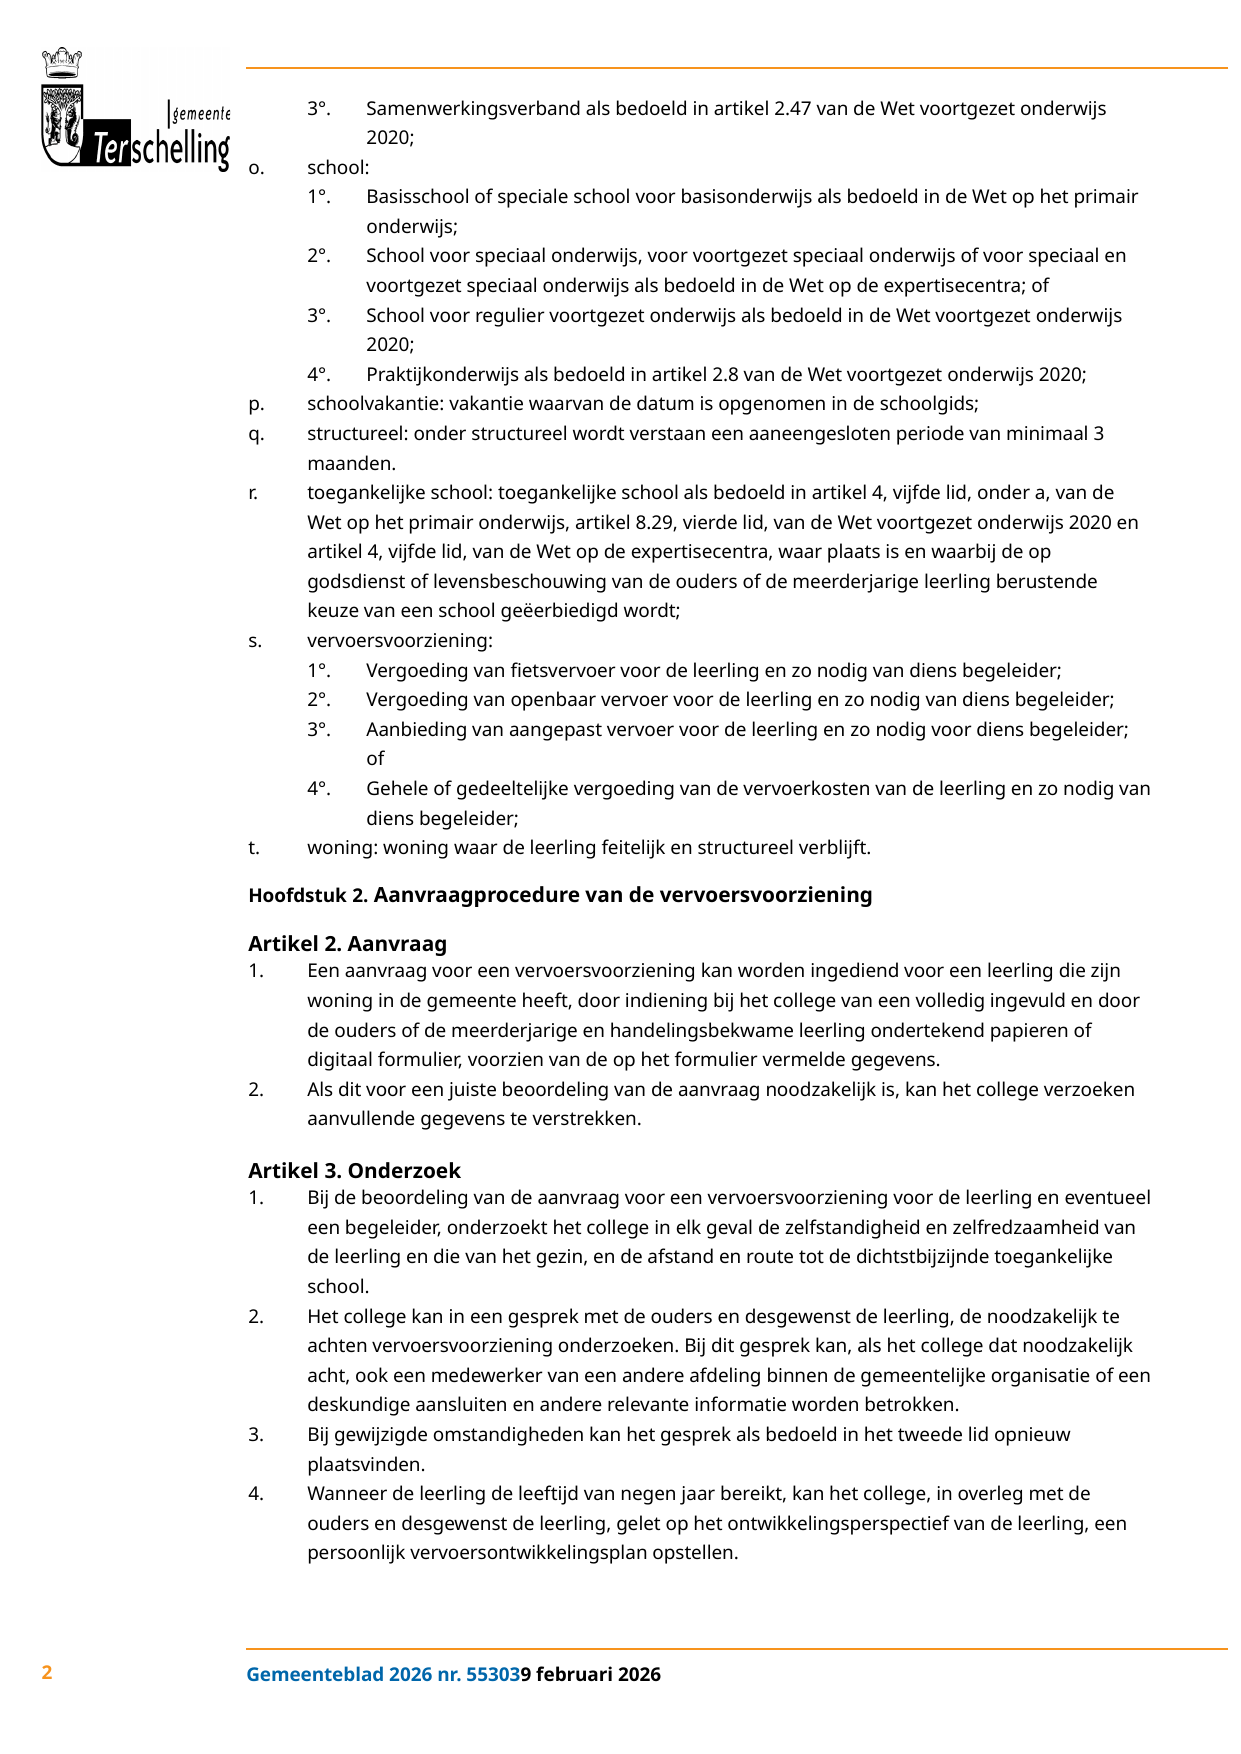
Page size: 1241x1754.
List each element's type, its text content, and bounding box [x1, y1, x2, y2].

picture [41, 47, 231, 172]
list woning: woning waar de leerling feitelijk en structureel verblijft. [248, 834, 1152, 860]
list Een aanvraag voor een vervoersvoorziening kan worden ingediend voor een leerling die zijn woning in de gemeente heeft, door indiening bij het college van een volledig ingevuld en door de ouders of de meerderjarige en handelingsbekwame leerling ondertekend papieren of digitaal formulier, voorzien van de op het formulier vermelde gegevens. [248, 958, 1152, 1072]
list School voor speciaal onderwijs, voor voortgezet speciaal onderwijs of voor speciaal en voortgezet speciaal onderwijs als bedoeld in de Wet op de expertisecentra; of [307, 243, 1152, 298]
list Vergoeding van openbaar vervoer voor de leerling en zo nodig van diens begeleider; [307, 686, 1152, 712]
list School voor regulier voortgezet onderwijs als bedoeld in de Wet voortgezet onderwijs 2020; [307, 302, 1152, 357]
list Wanneer de leerling de leeftijd van negen jaar bereikt, kan het college, in overleg met de ouders en desgewenst de leerling, gelet op het ontwikkelingsperspectief van de leerling, een persoonlijk vervoersontwikkelingsplan opstellen. [248, 1480, 1152, 1565]
list Het college kan in een gesprek met de ouders en desgewenst de leerling, de noodzakelijk te achten vervoersvoorziening onderzoeken. Bij dit gesprek kan, als het college dat noodzakelijk acht, ook een medewerker van een andere afdeling binnen de gemeentelijke organisatie of een deskundige aansluiten en andere relevante informatie worden betrokken. [248, 1303, 1152, 1417]
list Basisschool of speciale school voor basisonderwijs als bedoeld in de Wet op het primair onderwijs; [307, 183, 1152, 239]
list Praktijkonderwijs als bedoeld in artikel 2.8 van de Wet voortgezet onderwijs 2020; [307, 361, 1152, 387]
list Als dit voor een juiste beoordeling van de aanvraag noodzakelijk is, kan het college verzoeken aanvullende gegevens te verstrekken. [248, 1076, 1152, 1131]
list Bij gewijzigde omstandigheden kan het gesprek als bedoeld in het tweede lid opnieuw plaatsvinden. [248, 1421, 1152, 1476]
list Aanbieding van aangepast vervoer voor de leerling en zo nodig voor diens begeleider; of [307, 716, 1152, 771]
list Samenwerkingsverband als bedoeld in artikel 2.47 van de Wet voortgezet onderwijs 2020; [307, 95, 1152, 150]
text Hoofdstuk 2. Aanvraagprocedure van de vervoersvoorziening [248, 880, 1152, 908]
list schoolvakantie: vakantie waarvan de datum is opgenomen in de schoolgids; [248, 391, 1152, 416]
list Gehele of gedeeltelijke vergoeding van de vervoerkosten van de leerling en zo nodig van diens begeleider; [307, 775, 1152, 831]
list Vergoeding van fietsvervoer voor de leerling en zo nodig van diens begeleider; [307, 657, 1152, 683]
text Artikel 3. Onderzoek [248, 1156, 1152, 1184]
list Bij de beoordeling van de aanvraag voor een vervoersvoorziening voor de leerling en eventueel een begeleider, onderzoekt het college in elk geval de zelfstandigheid en zelfredzaamheid van de leerling en die van het gezin, en de afstand en route tot de dichtstbijzijnde toegankelijke school. [248, 1184, 1152, 1299]
list school: [248, 154, 1152, 180]
list vervoersvoorziening: [248, 627, 1152, 653]
text Artikel 2. Aanvraag [248, 929, 1152, 958]
list toegankelijke school: toegankelijke school als bedoeld in artikel 4, vijfde lid, onder a, van de Wet op het primair onderwijs, artikel 8.29, vierde lid, van de Wet voortgezet onderwijs 2020 en artikel 4, vijfde lid, van de Wet op de expertisecentra, waar plaats is en waarbij de op godsdienst of levensbeschouwing van de ouders of de meerderjarige leerling berustende keuze van een school geëerbiedigd wordt; [248, 479, 1152, 623]
list structureel: onder structureel wordt verstaan een aaneengesloten periode van minimaal 3 maanden. [248, 420, 1152, 476]
